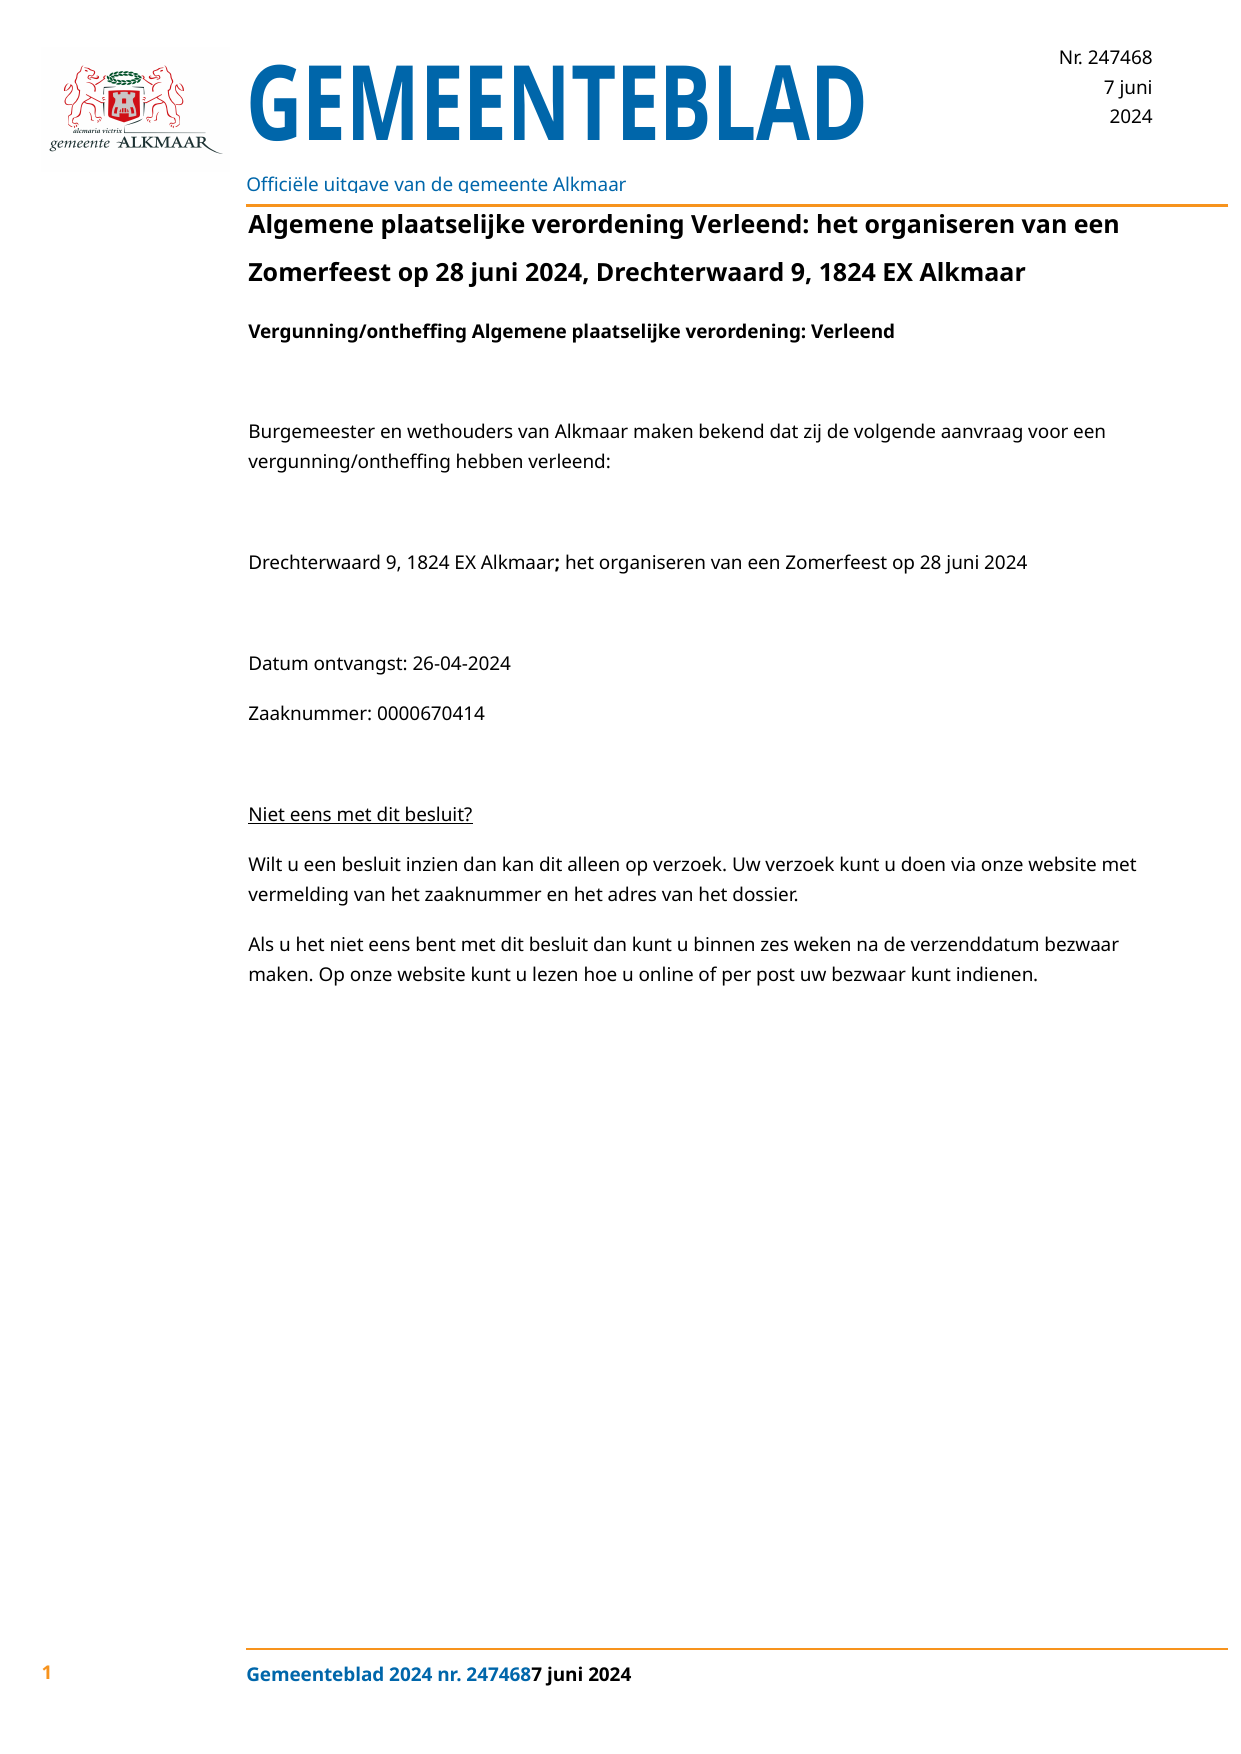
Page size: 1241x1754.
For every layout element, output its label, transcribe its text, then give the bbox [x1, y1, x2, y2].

text Niet eens met dit besluit? [248, 801, 1152, 827]
text Wilt u een besluit inzien dan kan dit alleen op verzoek. Uw verzoek kunt u doen via onze website met vermelding van het zaaknummer en het adres van het dossier. [248, 852, 1152, 907]
text Datum ontvangst: 26-04-2024 [248, 650, 1152, 676]
text Algemene plaatselijke verordening Verleend: het organiseren van een Zomerfeest op 28 juni 2024, Drechterwaard 9, 1824 EX Alkmaar [248, 207, 1152, 288]
text Vergunning/ontheffing Algemene plaatselijke verordening: Verleend [248, 318, 1152, 344]
text Zaaknummer: 0000670414 [248, 700, 1152, 726]
text Als u het niet eens bent met dit besluit dan kunt u binnen zes weken na de verzenddatum bezwaar maken. Op onze website kunt u lezen hoe u online of per post uw bezwaar kunt indienen. [248, 932, 1152, 987]
text Drechterwaard 9, 1824 EX Alkmaar; het organiseren van een Zomerfeest op 28 juni 2024 [248, 549, 1152, 575]
text Burgemeester en wethouders van Alkmaar maken bekend dat zij de volgende aanvraag voor een vergunning/ontheffing hebben verleend: [248, 419, 1152, 474]
picture [41, 47, 231, 172]
